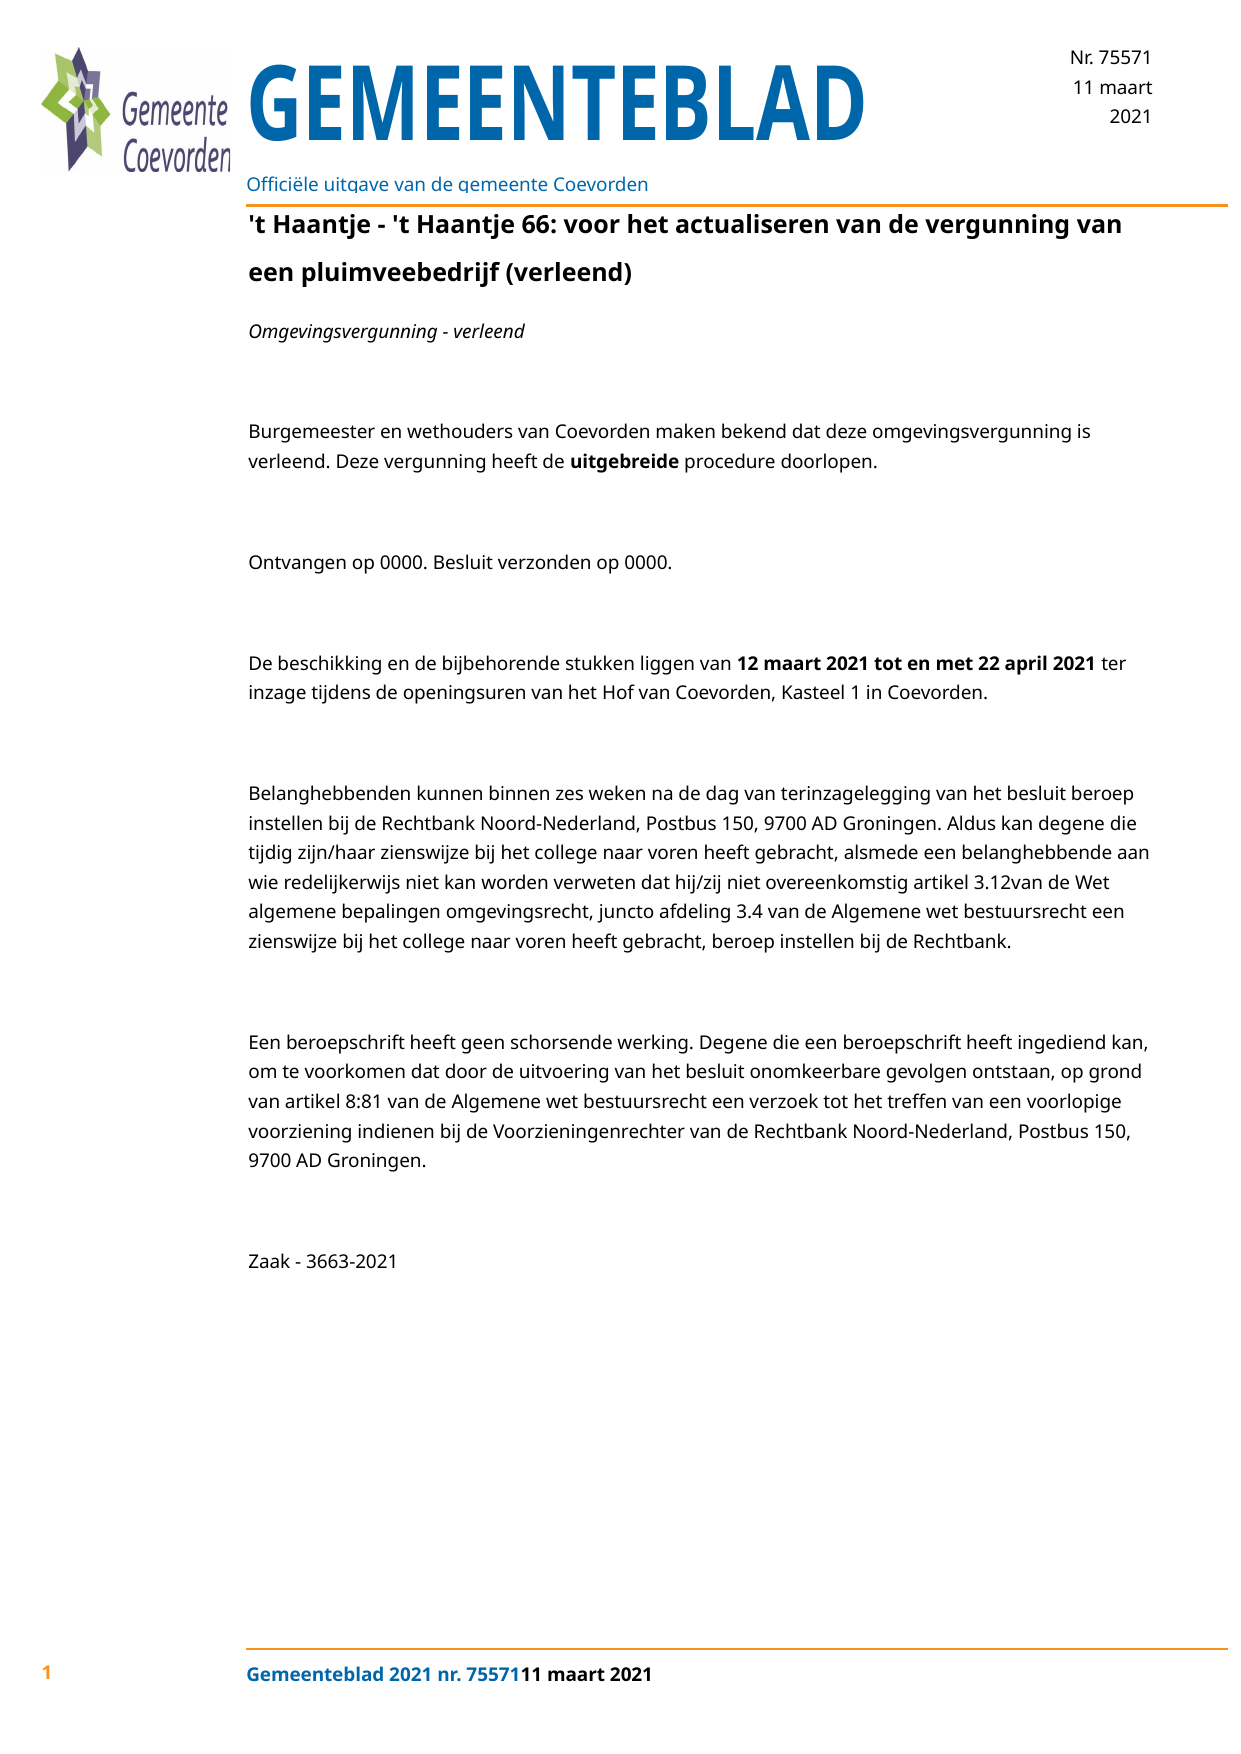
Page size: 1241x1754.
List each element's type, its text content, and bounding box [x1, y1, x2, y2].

text Ontvangen op 0000. Besluit verzonden op 0000. [248, 549, 1152, 575]
text Omgevingsvergunning - verleend [248, 318, 1152, 344]
text Belanghebbenden kunnen binnen zes weken na de dag van terinzagelegging van het besluit beroep instellen bij de Rechtbank Noord-Nederland, Postbus 150, 9700 AD Groningen. Aldus kan degene die tijdig zijn/haar zienswijze bij het college naar voren heeft gebracht, alsmede een belanghebbende aan wie redelijkerwijs niet kan worden verweten dat hij/zij niet overeenkomstig artikel 3.12van de Wet algemene bepalingen omgevingsrecht, juncto afdeling 3.4 van de Algemene wet bestuursrecht een zienswijze bij het college naar voren heeft gebracht, beroep instellen bij de Rechtbank. [248, 780, 1152, 954]
text 't Haantje - 't Haantje 66: voor het actualiseren van de vergunning van een pluimveebedrijf (verleend) [248, 207, 1152, 288]
text De beschikking en de bijbehorende stukken liggen van 12 maart 2021 tot en met 22 april 2021 ter inzage tijdens de openingsuren van het Hof van Coevorden, Kasteel 1 in Coevorden. [248, 650, 1152, 705]
text Zaak - 3663-2021 [248, 1248, 1152, 1274]
text Een beroepschrift heeft geen schorsende werking. Degene die een beroepschrift heeft ingediend kan, om te voorkomen dat door de uitvoering van het besluit onomkeerbare gevolgen ontstaan, op grond van artikel 8:81 van de Algemene wet bestuursrecht een verzoek tot het treffen van een voorlopige voorziening indienen bij de Voorzieningenrechter van de Rechtbank Noord-Nederland, Postbus 150, 9700 AD Groningen. [248, 1029, 1152, 1173]
picture [41, 47, 231, 172]
text Burgemeester en wethouders van Coevorden maken bekend dat deze omgevingsvergunning is verleend. Deze vergunning heeft de uitgebreide procedure doorlopen. [248, 419, 1152, 474]
